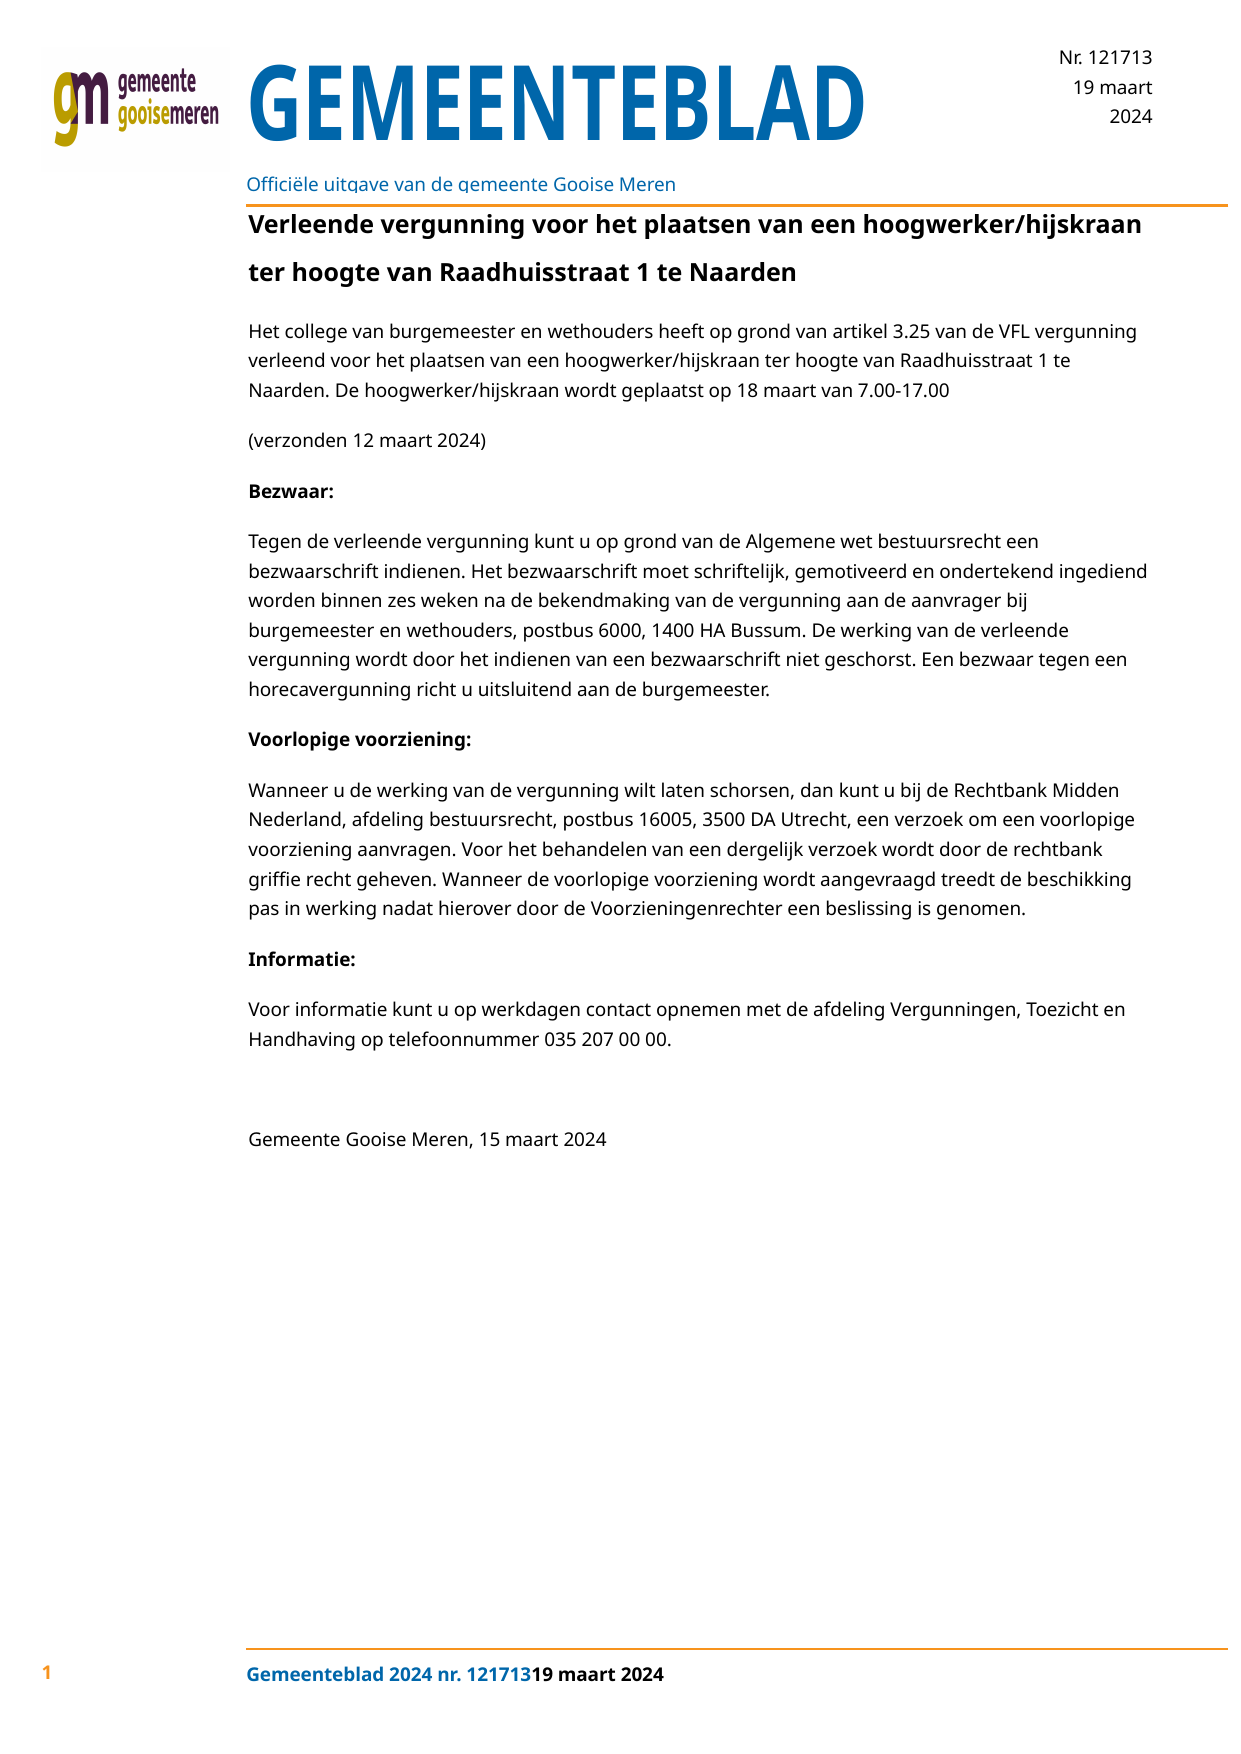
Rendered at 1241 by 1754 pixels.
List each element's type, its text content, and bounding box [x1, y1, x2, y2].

text Bezwaar: [248, 478, 1152, 504]
text Gemeente Gooise Meren, 15 maart 2024 [248, 1127, 1152, 1152]
picture [41, 47, 231, 172]
text Voorlopige voorziening: [248, 727, 1152, 752]
text Wanneer u de werking van de vergunning wilt laten schorsen, dan kunt u bij de Rechtbank Midden Nederland, afdeling bestuursrecht, postbus 16005, 3500 DA Utrecht, een verzoek om een voorlopige voorziening aanvragen. Voor het behandelen van een dergelijk verzoek wordt door de rechtbank griffie recht geheven. Wanneer de voorlopige voorziening wordt aangevraagd treedt de beschikking pas in werking nadat hierover door de Voorzieningenrechter een beslissing is genomen. [248, 777, 1152, 921]
text Tegen de verleende vergunning kunt u op grond van de Algemene wet bestuursrecht een bezwaarschrift indienen. Het bezwaarschrift moet schriftelijk, gemotiveerd en ondertekend ingediend worden binnen zes weken na de bekendmaking van de vergunning aan de aanvrager bij burgemeester en wethouders, postbus 6000, 1400 HA Bussum. De werking van de verleende vergunning wordt door het indienen van een bezwaarschrift niet geschorst. Een bezwaar tegen een horecavergunning richt u uitsluitend aan de burgemeester. [248, 528, 1152, 702]
text Voor informatie kunt u op werkdagen contact opnemen met de afdeling Vergunningen, Toezicht en Handhaving op telefoonnummer 035 207 00 00. [248, 996, 1152, 1052]
text Informatie: [248, 946, 1152, 972]
text Verleende vergunning voor het plaatsen van een hoogwerker/hijskraan ter hoogte van Raadhuisstraat 1 te Naarden [248, 207, 1152, 288]
text Het college van burgemeester en wethouders heeft op grond van artikel 3.25 van de VFL vergunning verleend voor het plaatsen van een hoogwerker/hijskraan ter hoogte van Raadhuisstraat 1 te Naarden. De hoogwerker/hijskraan wordt geplaatst op 18 maart van 7.00-17.00 [248, 318, 1152, 403]
text (verzonden 12 maart 2024) [248, 427, 1152, 453]
